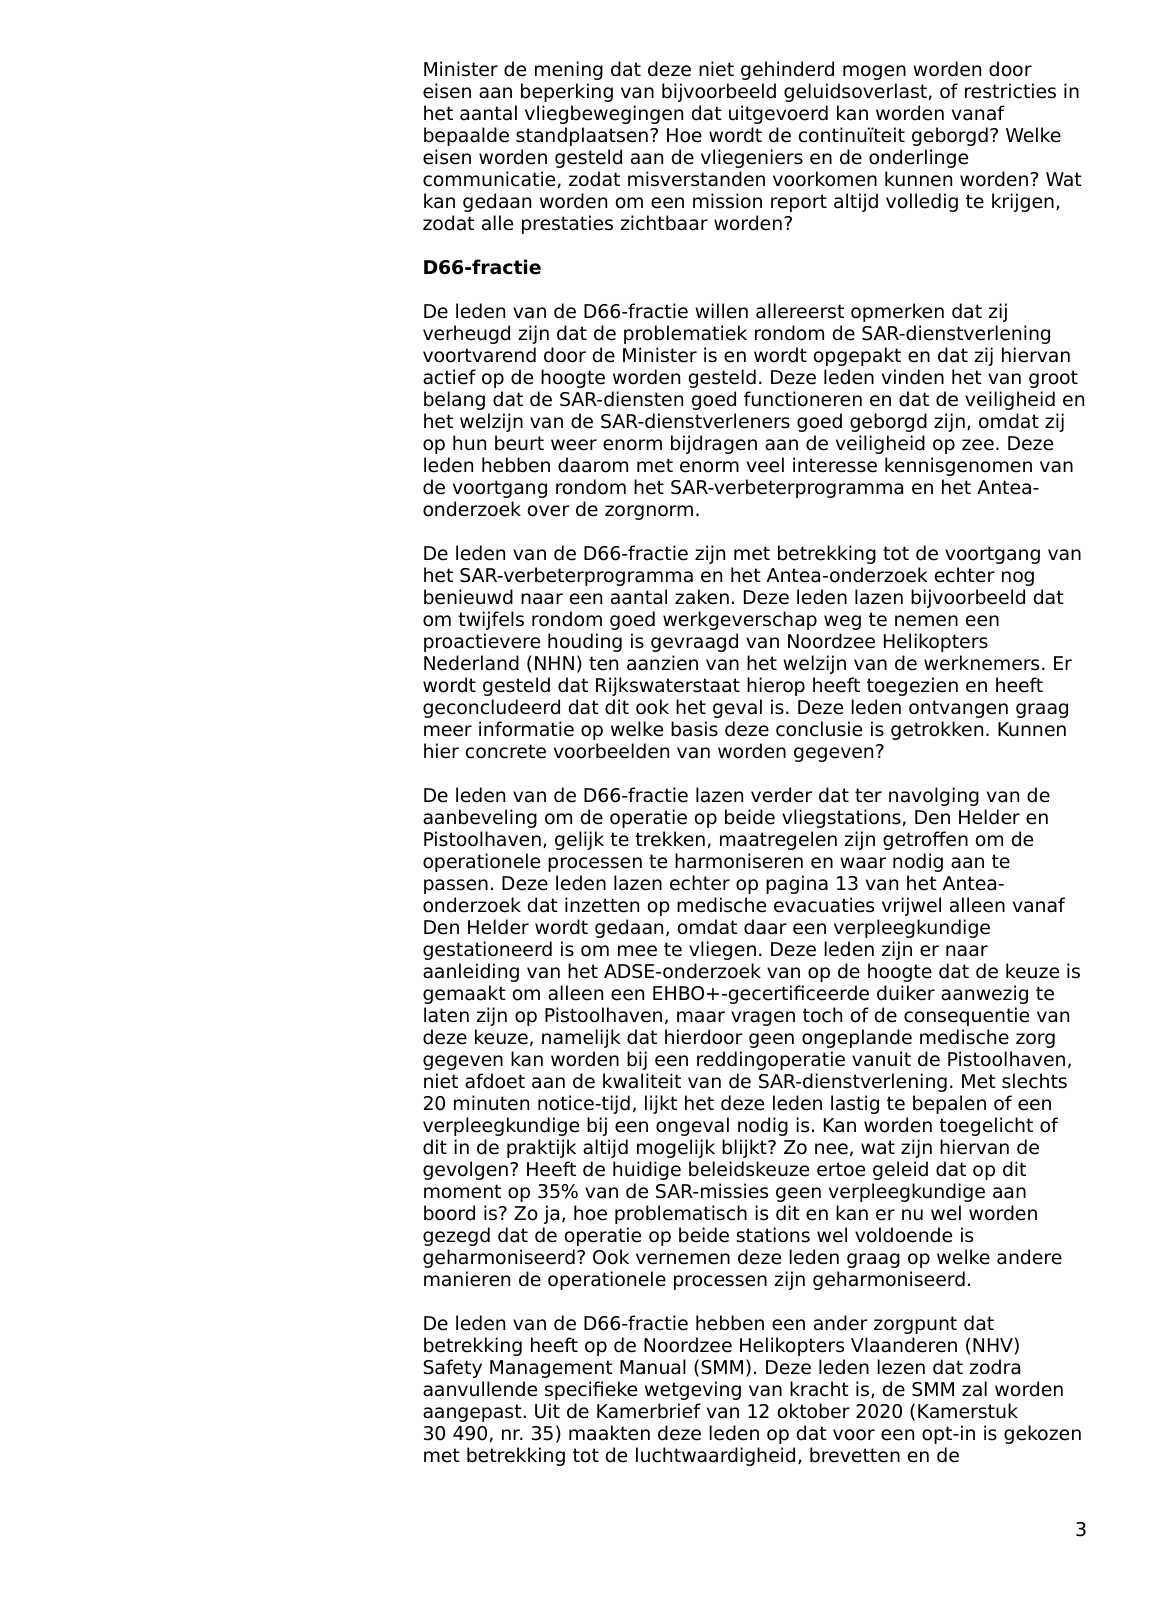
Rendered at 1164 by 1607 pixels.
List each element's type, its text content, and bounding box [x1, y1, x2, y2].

text De leden van de D66-fractie willen allereerst opmerken dat zij verheugd zijn dat de problematiek rondom de SAR-dienstverlening voortvarend door de Minister is en wordt opgepakt en dat zij hiervan actief op de hoogte worden gesteld. Deze leden vinden het van groot belang dat de SAR-diensten goed functioneren en dat de veiligheid en het welzijn van de SAR-dienstverleners goed geborgd zijn, omdat zij op hun beurt weer enorm bijdragen aan de veiligheid op zee. Deze leden hebben daarom met enorm veel interesse kennisgenomen van de voortgang rondom het SAR-verbeterprogramma en het Antea-onderzoek over de zorgnorm. [422, 301, 1087, 521]
text Minister de mening dat deze niet gehinderd mogen worden door eisen aan beperking van bijvoorbeeld geluidsoverlast, of restricties in het aantal vliegbewegingen dat uitgevoerd kan worden vanaf bepaalde standplaatsen? Hoe wordt de continuïteit geborgd? Welke eisen worden gesteld aan de vliegeniers en de onderlinge communicatie, zodat misverstanden voorkomen kunnen worden? Wat kan gedaan worden om een mission report altijd volledig te krijgen, zodat alle prestaties zichtbaar worden? [422, 59, 1087, 235]
subtitle D66-fractie [422, 257, 1087, 279]
text De leden van de D66-fractie hebben een ander zorgpunt dat betrekking heeft op de Noordzee Helikopters Vlaanderen (NHV) Safety Management Manual (SMM). Deze leden lezen dat zodra aanvullende specifieke wetgeving van kracht is, de SMM zal worden aangepast. Uit de Kamerbrief van 12 oktober 2020 (Kamerstuk 30 490, nr. 35) maakten deze leden op dat voor een opt-in is gekozen met betrekking tot de luchtwaardigheid, brevetten en de [422, 1313, 1087, 1467]
text De leden van de D66-fractie lazen verder dat ter navolging van de aanbeveling om de operatie op beide vliegstations, Den Helder en Pistoolhaven, gelijk te trekken, maatregelen zijn getroffen om de operationele processen te harmoniseren en waar nodig aan te passen. Deze leden lazen echter op pagina 13 van het Antea-onderzoek dat inzetten op medische evacuaties vrijwel alleen vanaf Den Helder wordt gedaan, omdat daar een verpleegkundige gestationeerd is om mee te vliegen. Deze leden zijn er naar aanleiding van het ADSE-onderzoek van op de hoogte dat de keuze is gemaakt om alleen een EHBO+-gecertificeerde duiker aanwezig te laten zijn op Pistoolhaven, maar vragen toch of de consequentie van deze keuze, namelijk dat hierdoor geen ongeplande medische zorg gegeven kan worden bij een reddingoperatie vanuit de Pistoolhaven, niet afdoet aan de kwaliteit van de SAR-dienstverlening. Met slechts 20 minuten notice-tijd, lijkt het deze leden lastig te bepalen of een verpleegkundige bij een ongeval nodig is. Kan worden toegelicht of dit in de praktijk altijd mogelijk blijkt? Zo nee, wat zijn hiervan de gevolgen? Heeft de huidige beleidskeuze ertoe geleid dat op dit moment op 35% van de SAR-missies geen verpleegkundige aan boord is? Zo ja, hoe problematisch is dit en kan er nu wel worden gezegd dat de operatie op beide stations wel voldoende is geharmoniseerd? Ook vernemen deze leden graag op welke andere manieren de operationele processen zijn geharmoniseerd. [422, 785, 1087, 1291]
text De leden van de D66-fractie zijn met betrekking tot de voortgang van het SAR-verbeterprogramma en het Antea-onderzoek echter nog benieuwd naar een aantal zaken. Deze leden lazen bijvoorbeeld dat om twijfels rondom goed werkgeverschap weg te nemen een proactievere houding is gevraagd van Noordzee Helikopters Nederland (NHN) ten aanzien van het welzijn van de werknemers. Er wordt gesteld dat Rijkswaterstaat hierop heeft toegezien en heeft geconcludeerd dat dit ook het geval is. Deze leden ontvangen graag meer informatie op welke basis deze conclusie is getrokken. Kunnen hier concrete voorbeelden van worden gegeven? [422, 543, 1087, 763]
